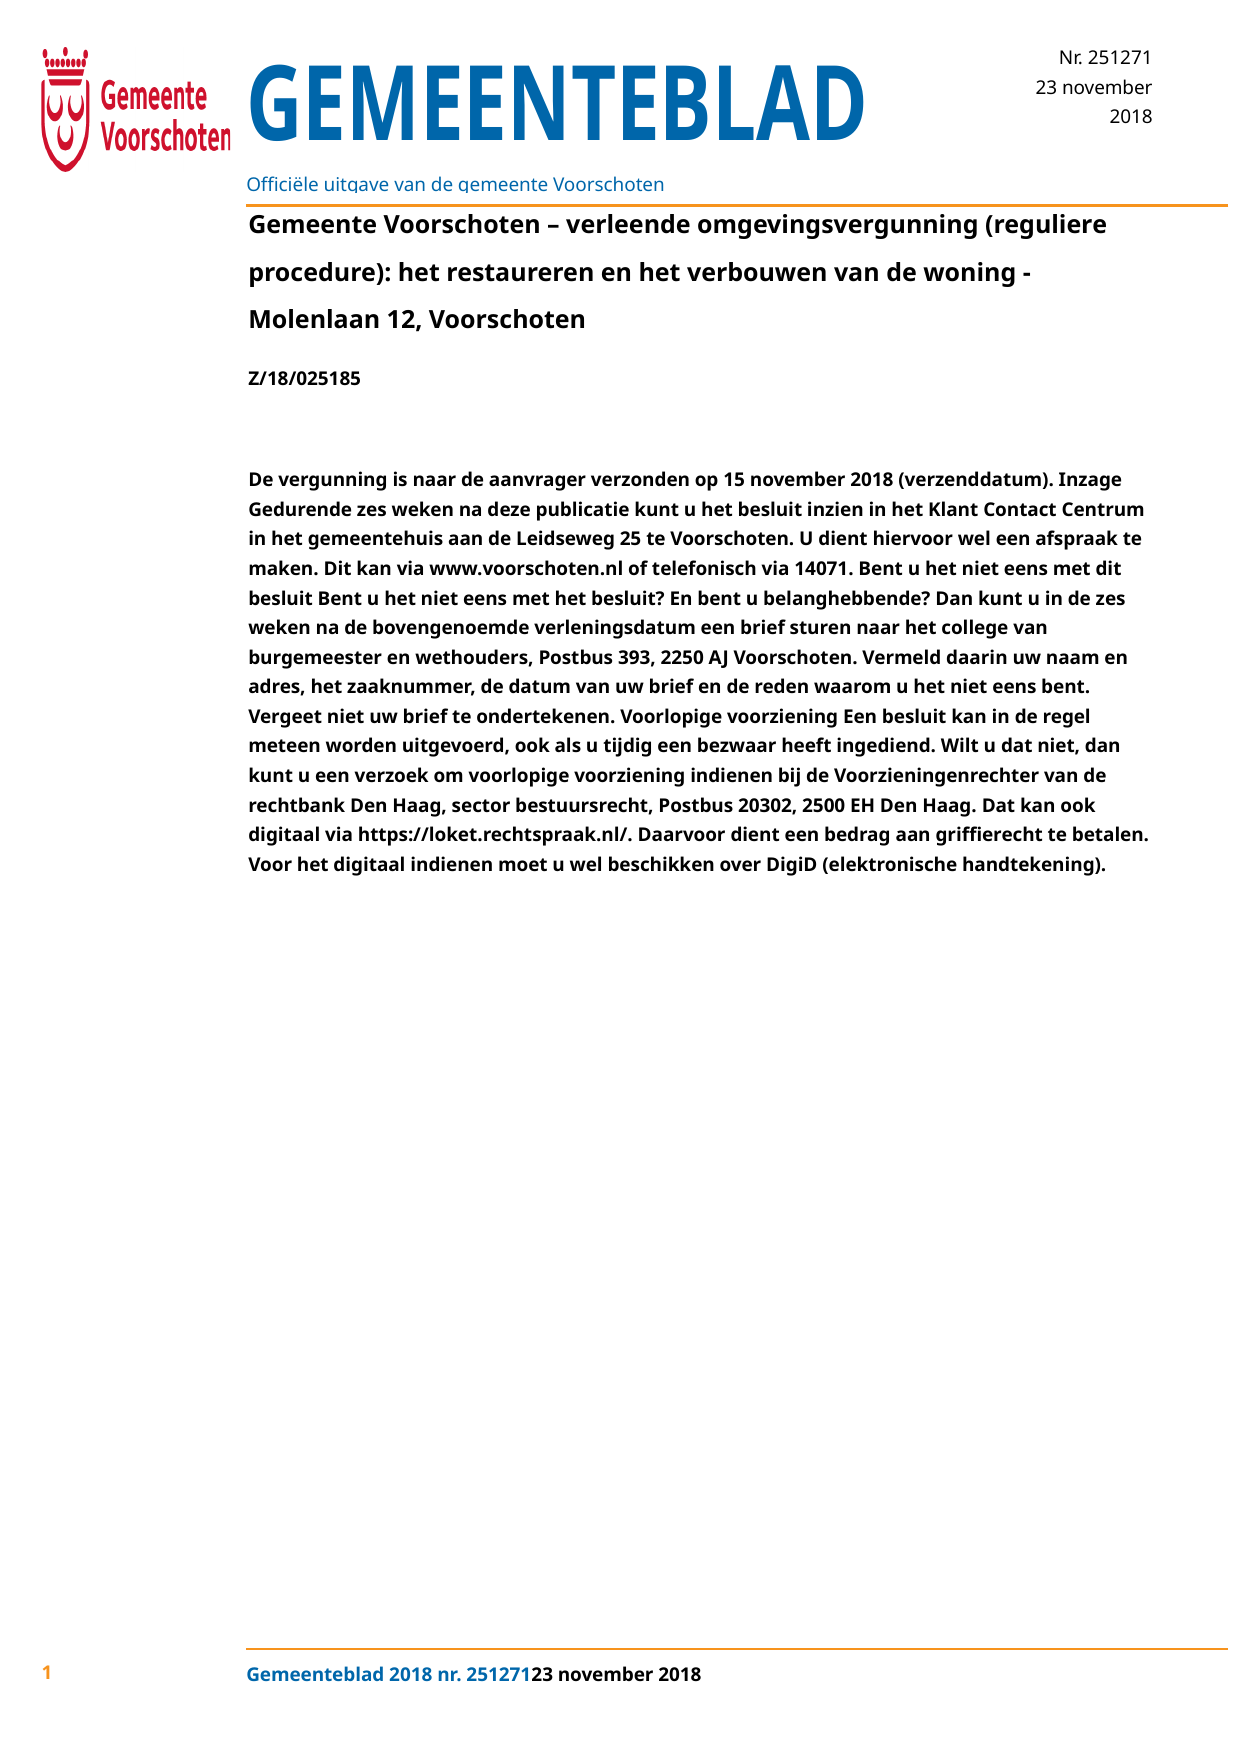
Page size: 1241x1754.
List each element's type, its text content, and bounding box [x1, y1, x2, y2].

picture [41, 47, 231, 172]
text De vergunning is naar de aanvrager verzonden op 15 november 2018 (verzenddatum). Inzage Gedurende zes weken na deze publicatie kunt u het besluit inzien in het Klant Contact Centrum in het gemeentehuis aan de Leidseweg 25 te Voorschoten. U dient hiervoor wel een afspraak te maken. Dit kan via www.voorschoten.nl of telefonisch via 14071. Bent u het niet eens met dit besluit Bent u het niet eens met het besluit? En bent u belanghebbende? Dan kunt u in de zes weken na de bovengenoemde verleningsdatum een brief sturen naar het college van burgemeester en wethouders, Postbus 393, 2250 AJ Voorschoten. Vermeld daarin uw naam en adres, het zaaknummer, de datum van uw brief en de reden waarom u het niet eens bent. Vergeet niet uw brief te ondertekenen. Voorlopige voorziening Een besluit kan in de regel meteen worden uitgevoerd, ook als u tijdig een bezwaar heeft ingediend. Wilt u dat niet, dan kunt u een verzoek om voorlopige voorziening indienen bij de Voorzieningenrechter van de rechtbank Den Haag, sector bestuursrecht, Postbus 20302, 2500 EH Den Haag. Dat kan ook digitaal via https://loket.rechtspraak.nl/. Daarvoor dient een bedrag aan griffierecht te betalen. Voor het digitaal indienen moet u wel beschikken over DigiD (elektronische handtekening). [248, 466, 1152, 877]
text Gemeente Voorschoten – verleende omgevingsvergunning (reguliere procedure): het restaureren en het verbouwen van de woning - Molenlaan 12, Voorschoten [248, 207, 1152, 336]
text Z/18/025185 [248, 366, 1152, 391]
